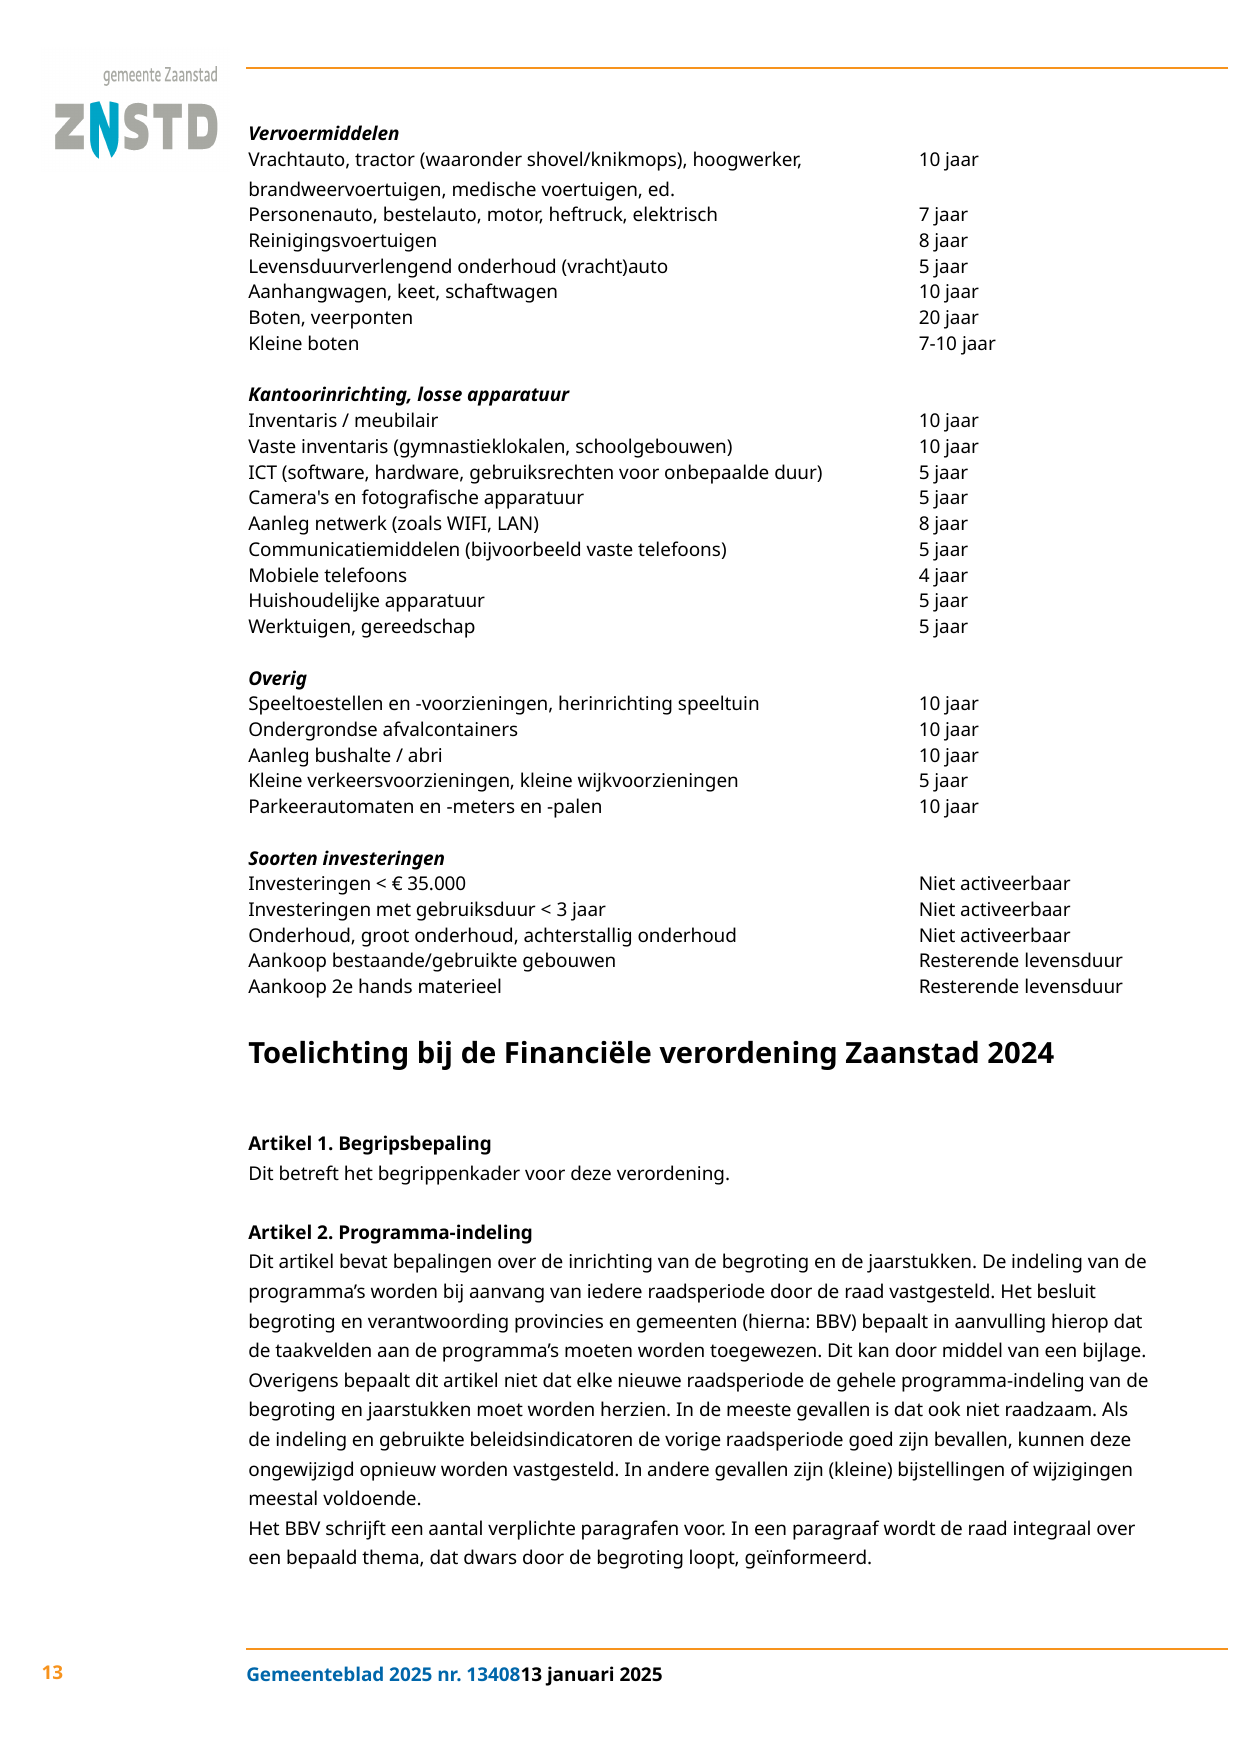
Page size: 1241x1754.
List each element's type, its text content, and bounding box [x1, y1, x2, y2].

table_cell 20 jaar [919, 305, 1152, 330]
table_cell Aanleg bushalte / abri [248, 742, 918, 768]
table_cell 7 jaar [919, 202, 1152, 227]
table_cell Camera's en fotografische apparatuur [248, 485, 918, 510]
table_cell Aanleg netwerk (zoals WIFI, LAN) [248, 510, 918, 536]
text Het BBV schrijft een aantal verplichte paragrafen voor. In een paragraaf wordt de raad integraal over een bepaald thema, dat dwars door de begroting loopt, geïnformeerd. [248, 1515, 1152, 1570]
table_cell Communicatiemiddelen (bijvoorbeeld vaste telefoons) [248, 536, 918, 562]
table_cell 7-10 jaar [919, 330, 1152, 356]
table_cell Boten, veerponten [248, 305, 918, 330]
table_cell Niet activeerbaar [919, 896, 1152, 922]
table_cell 5 jaar [919, 536, 1152, 562]
table_cell Reinigingsvoertuigen [248, 227, 918, 253]
table_cell Levensduurverlengend onderhoud (vracht)auto [248, 253, 918, 279]
table_cell Overig [248, 665, 918, 690]
table_cell Investeringen < € 35.000 [248, 871, 918, 896]
table_cell [919, 845, 1152, 871]
table_cell 8 jaar [919, 510, 1152, 536]
table_cell Aankoop bestaande/gebruikte gebouwen [248, 948, 918, 973]
table_cell 5 jaar [919, 459, 1152, 484]
table_cell 8 jaar [919, 227, 1152, 253]
table_cell Niet activeerbaar [919, 871, 1152, 896]
table_cell [919, 121, 1152, 146]
table_cell 5 jaar [919, 588, 1152, 613]
table_cell [248, 356, 918, 382]
table_cell [919, 665, 1152, 690]
table_cell 5 jaar [919, 253, 1152, 279]
table_cell 4 jaar [919, 562, 1152, 587]
table_cell Vrachtauto, tractor (waaronder shovel/knikmops), hoogwerker, brandweervoertuigen, medische voertuigen, ed. [248, 146, 918, 202]
table_cell 10 jaar [919, 793, 1152, 819]
table_cell Aankoop 2e hands materieel [248, 974, 918, 999]
table_cell Resterende levensduur [919, 974, 1152, 999]
table_cell [919, 819, 1152, 845]
table_cell Vaste inventaris (gymnastieklokalen, schoolgebouwen) [248, 433, 918, 459]
table_cell Resterende levensduur [919, 948, 1152, 973]
table_cell 10 jaar [919, 433, 1152, 459]
table_cell 5 jaar [919, 485, 1152, 510]
table_cell [919, 95, 1152, 121]
text Dit betreft het begrippenkader voor deze verordening. [248, 1160, 1152, 1186]
table_cell Ondergrondse afvalcontainers [248, 716, 918, 742]
table_cell Speeltoestellen en -voorzieningen, herinrichting speeltuin [248, 690, 918, 716]
table_cell 10 jaar [919, 716, 1152, 742]
table_cell [919, 356, 1152, 382]
table_cell Kleine boten [248, 330, 918, 356]
table_cell Inventaris / meubilair [248, 408, 918, 433]
table_cell 10 jaar [919, 742, 1152, 768]
table_cell ICT (software, hardware, gebruiksrechten voor onbepaalde duur) [248, 459, 918, 484]
table_cell [248, 639, 918, 665]
table_cell 10 jaar [919, 408, 1152, 433]
text Overigens bepaalt dit artikel niet dat elke nieuwe raadsperiode de gehele programma-indeling van de begroting en jaarstukken moet worden herzien. In de meeste gevallen is dat ook niet raadzaam. Als de indeling en gebruikte beleidsindicatoren de vorige raadsperiode goed zijn bevallen, kunnen deze ongewijzigd opnieuw worden vastgesteld. In andere gevallen zijn (kleine) bijstellingen of wijzigingen meestal voldoende. [248, 1367, 1152, 1511]
table_cell Personenauto, bestelauto, motor, heftruck, elektrisch [248, 202, 918, 227]
picture [41, 47, 231, 172]
table_cell Parkeerautomaten en -meters en -palen [248, 793, 918, 819]
table_cell 5 jaar [919, 613, 1152, 639]
table_cell 10 jaar [919, 690, 1152, 716]
table_cell Niet activeerbaar [919, 922, 1152, 948]
table_cell 10 jaar [919, 146, 1152, 202]
table_cell 10 jaar [919, 279, 1152, 304]
table_cell [919, 382, 1152, 407]
text Artikel 1. Begripsbepaling [248, 1130, 1152, 1156]
table_cell Vervoermiddelen [248, 121, 918, 146]
text Dit artikel bevat bepalingen over de inrichting van de begroting en de jaarstukken. De indeling van de programma’s worden bij aanvang van iedere raadsperiode door de raad vastgesteld. Het besluit begroting en verantwoording provincies en gemeenten (hierna: BBV) bepaalt in aanvulling hierop dat de taakvelden aan de programma’s moeten worden toegewezen. Dit kan door middel van een bijlage. [248, 1249, 1152, 1363]
table_cell Kantoorinrichting, losse apparatuur [248, 382, 918, 407]
text Artikel 2. Programma-indeling [248, 1219, 1152, 1245]
table_cell Werktuigen, gereedschap [248, 613, 918, 639]
table_cell [919, 639, 1152, 665]
table_cell Mobiele telefoons [248, 562, 918, 587]
table_cell Onderhoud, groot onderhoud, achterstallig onderhoud [248, 922, 918, 948]
table_cell 5 jaar [919, 768, 1152, 793]
table_cell Soorten investeringen [248, 845, 918, 871]
text Toelichting bij de Financiële verordening Zaanstad 2024 [248, 1032, 1152, 1072]
table_cell [248, 95, 918, 121]
table_cell [248, 819, 918, 845]
table_cell Aanhangwagen, keet, schaftwagen [248, 279, 918, 304]
table_cell Huishoudelijke apparatuur [248, 588, 918, 613]
table_cell Investeringen met gebruiksduur < 3 jaar [248, 896, 918, 922]
table_cell Kleine verkeersvoorzieningen, kleine wijkvoorzieningen [248, 768, 918, 793]
